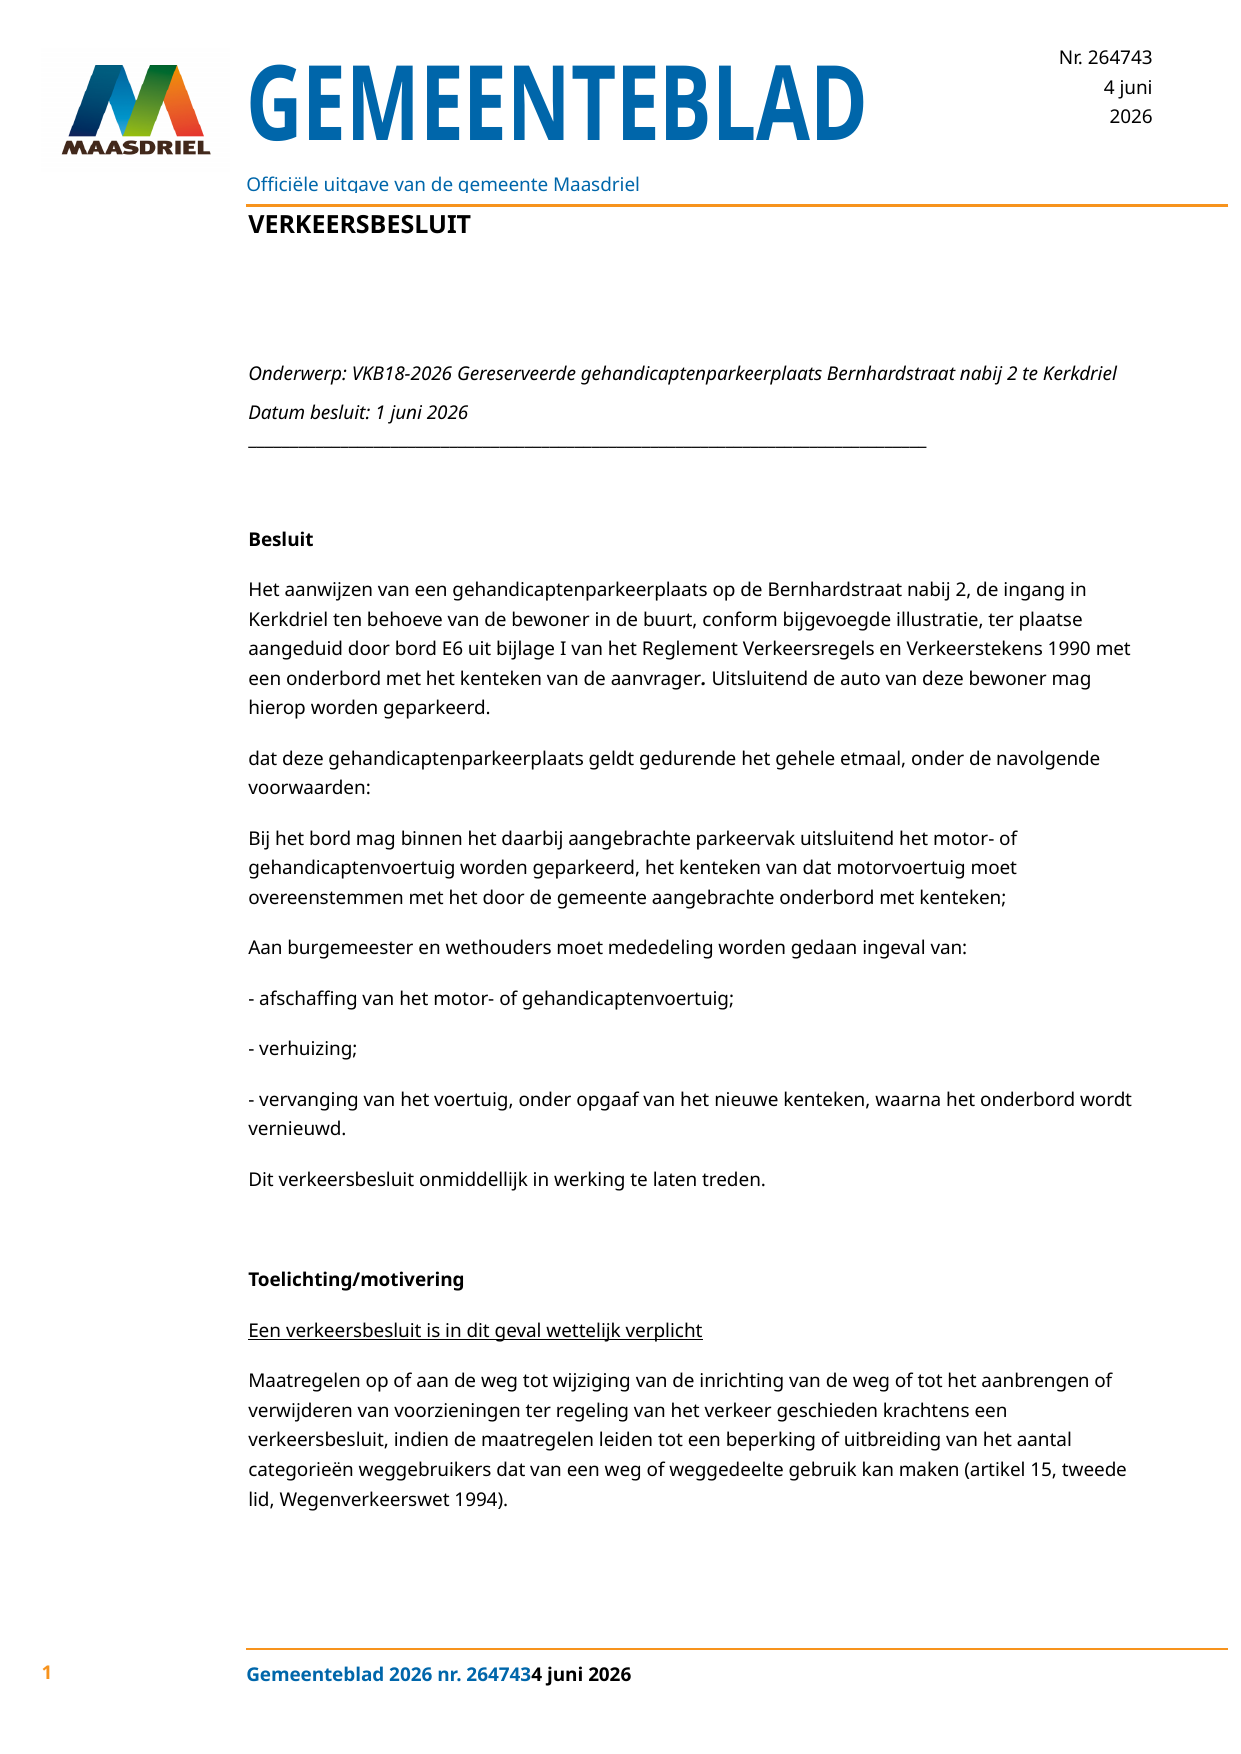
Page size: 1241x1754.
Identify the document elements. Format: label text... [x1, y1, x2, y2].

text Toelichting/motivering [248, 1267, 1152, 1292]
text Dit verkeersbesluit onmiddellijk in werking te laten treden. [248, 1166, 1152, 1192]
text Het aanwijzen van een gehandicaptenparkeerplaats op de Bernhardstraat nabij 2, de ingang in Kerkdriel ten behoeve van de bewoner in de buurt, conform bijgevoegde illustratie, ter plaatse aangeduid door bord E6 uit bijlage I van het Reglement Verkeersregels en Verkeerstekens 1990 met een onderbord met het kenteken van de aanvrager. Uitsluitend de auto van deze bewoner mag hierop worden geparkeerd. [248, 576, 1152, 720]
text dat deze gehandicaptenparkeerplaats geldt gedurende het gehele etmaal, onder de navolgende voorwaarden: [248, 745, 1152, 800]
picture [41, 47, 231, 172]
text VERKEERSBESLUIT [248, 207, 1152, 241]
text Aan burgemeester en wethouders moet mededeling worden gedaan ingeval van: [248, 934, 1152, 960]
text Maatregelen op of aan de weg tot wijziging van de inrichting van de weg of tot het aanbrengen of verwijderen van voorzieningen ter regeling van het verkeer geschieden krachtens een verkeersbesluit, indien de maatregelen leiden tot een beperking of uitbreiding van het aantal categorieën weggebruikers dat van een weg of weggedeelte gebruik kan maken (artikel 15, tweede lid, Wegenverkeerswet 1994). [248, 1367, 1152, 1512]
text Een verkeersbesluit is in dit geval wettelijk verplicht [248, 1317, 1152, 1343]
text - vervanging van het voertuig, onder opgaaf van het nieuwe kenteken, waarna het onderbord wordt vernieuwd. [248, 1086, 1152, 1141]
text _________________________________________________________________________________ [248, 425, 1152, 451]
text Datum besluit: 1 juni 2026 [248, 399, 1152, 425]
text Onderwerp: VKB18-2026 Gereserveerde gehandicaptenparkeerplaats Bernhardstraat nabij 2 te Kerkdriel [248, 360, 1152, 386]
text - afschaffing van het motor- of gehandicaptenvoertuig; [248, 985, 1152, 1011]
text - verhuizing; [248, 1035, 1152, 1061]
text Bij het bord mag binnen het daarbij aangebrachte parkeervak uitsluitend het motor- of gehandicaptenvoertuig worden geparkeerd, het kenteken van dat motorvoertuig moet overeenstemmen met het door de gemeente aangebrachte onderbord met kenteken; [248, 825, 1152, 910]
text Besluit [248, 526, 1152, 552]
